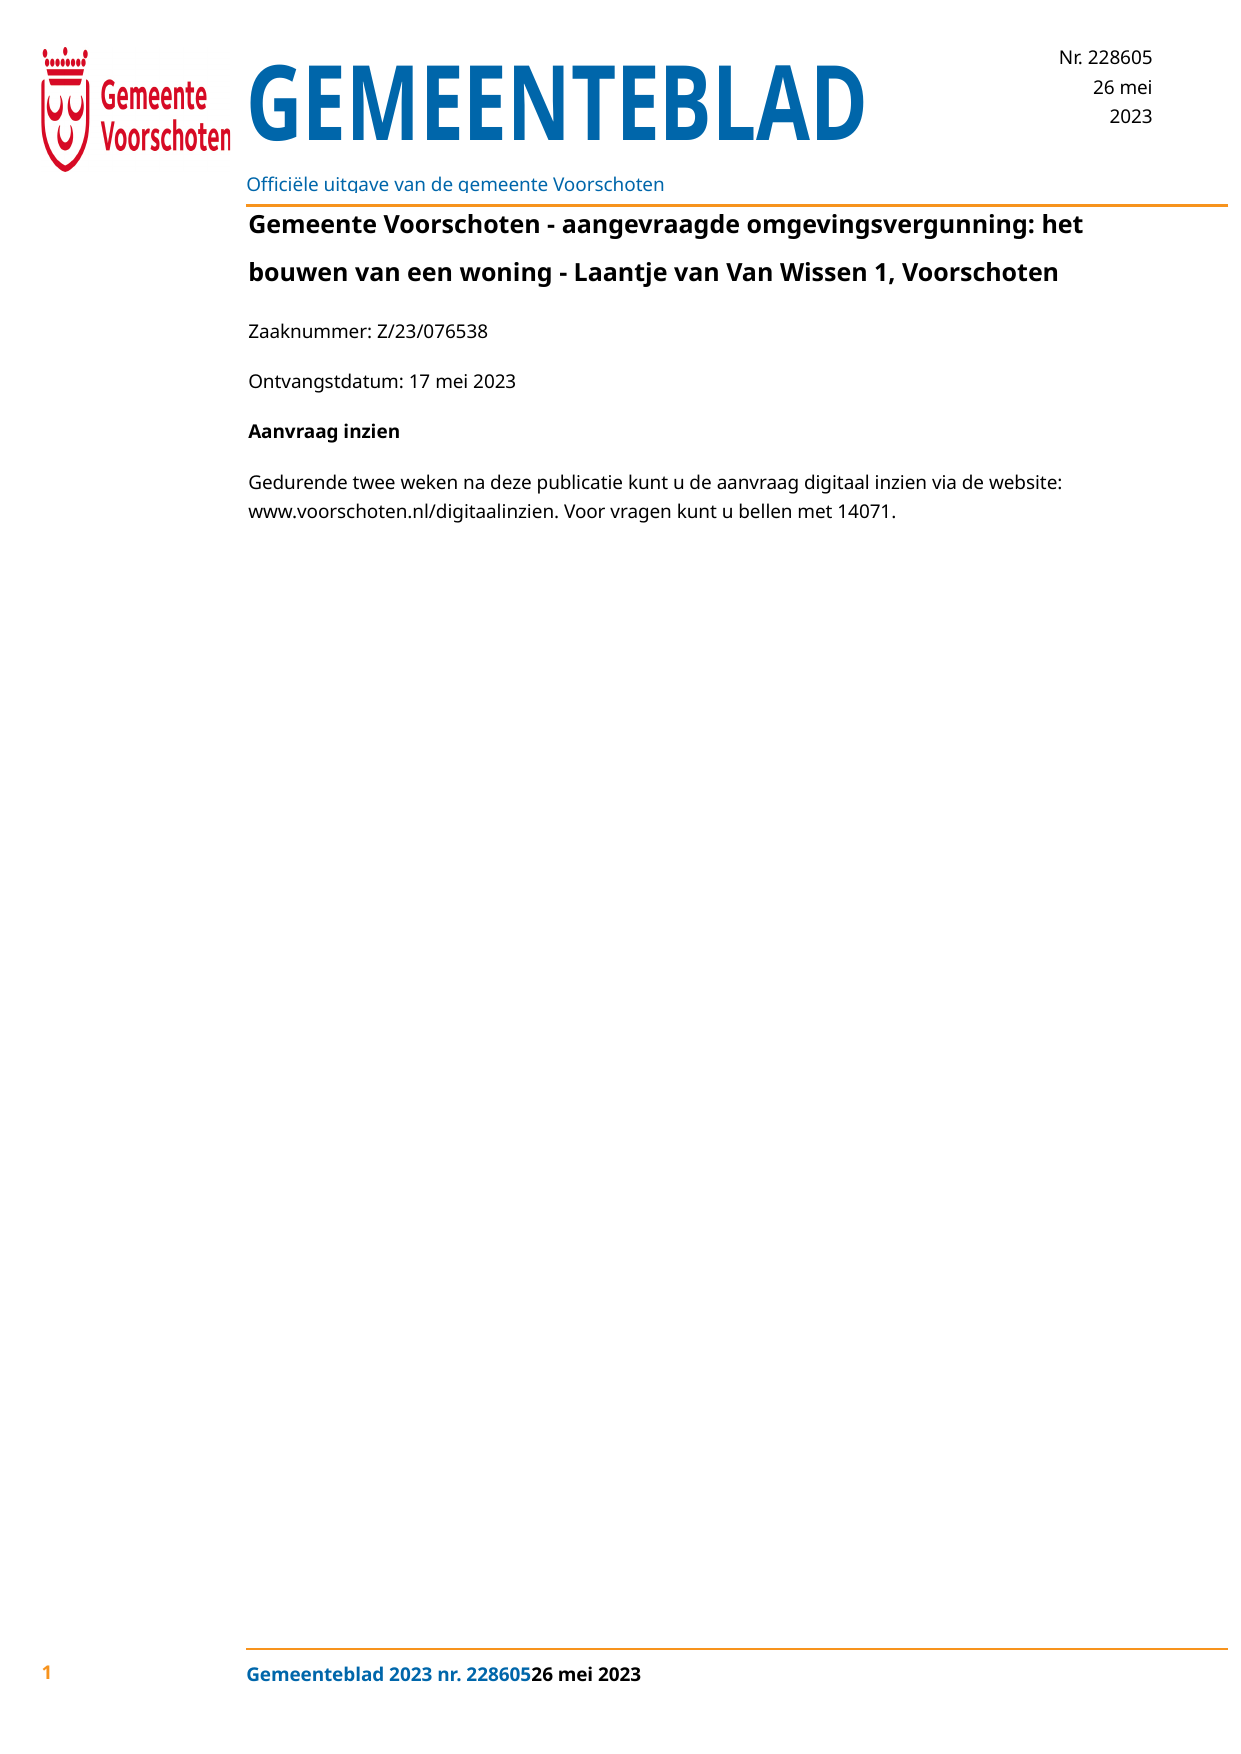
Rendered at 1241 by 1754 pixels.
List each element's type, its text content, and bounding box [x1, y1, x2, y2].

picture [41, 47, 231, 172]
text Gedurende twee weken na deze publicatie kunt u de aanvraag digitaal inzien via de website: www.voorschoten.nl/digitaalinzien. Voor vragen kunt u bellen met 14071. [248, 469, 1152, 524]
text Aanvraag inzien [248, 419, 1152, 444]
text Gemeente Voorschoten - aangevraagde omgevingsvergunning: het bouwen van een woning - Laantje van Van Wissen 1, Voorschoten [248, 207, 1152, 288]
text Zaaknummer: Z/23/076538 [248, 318, 1152, 344]
text Ontvangstdatum: 17 mei 2023 [248, 368, 1152, 394]
